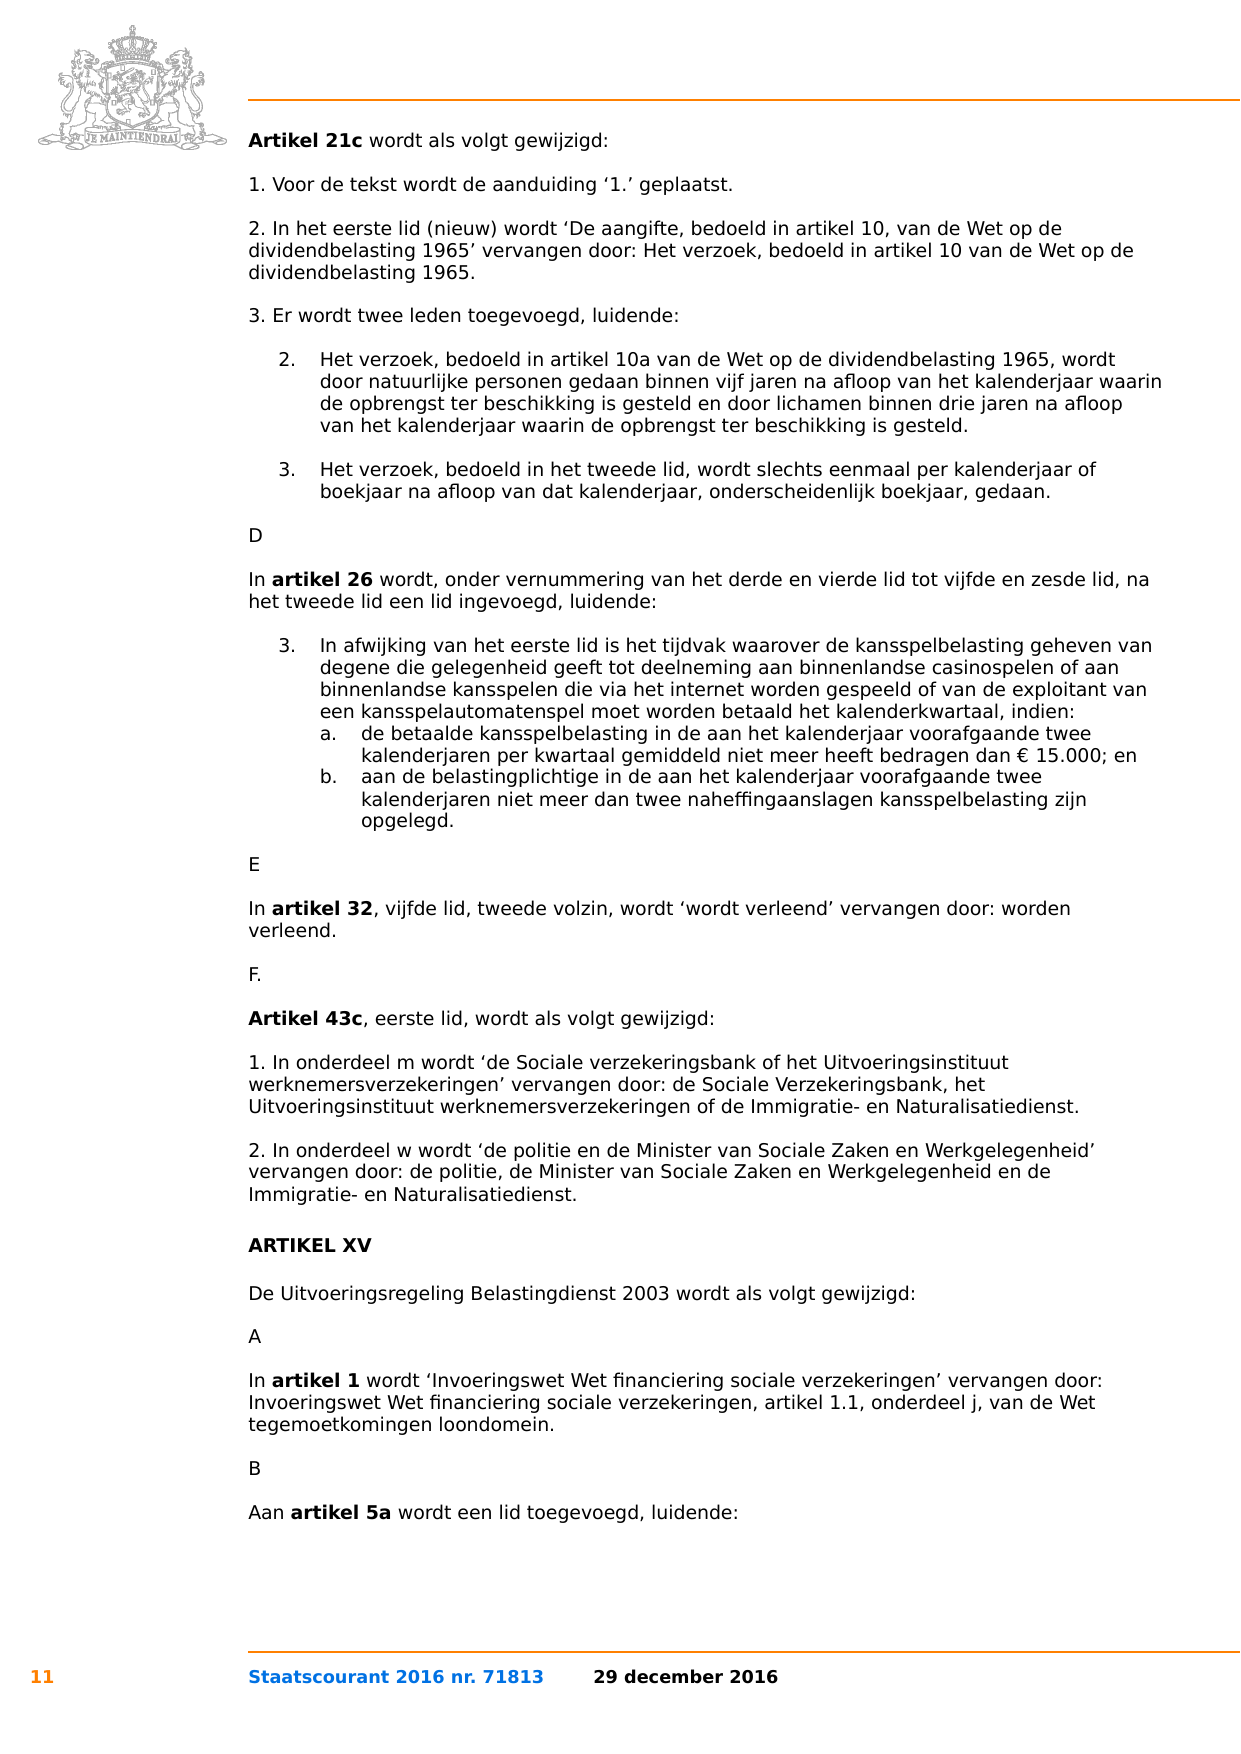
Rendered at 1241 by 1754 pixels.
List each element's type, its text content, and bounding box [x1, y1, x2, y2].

text A [248, 1326, 1163, 1348]
text 2. In onderdeel w wordt ‘de politie en de Minister van Sociale Zaken en Werkgelegenheid’ vervangen door: de politie, de Minister van Sociale Zaken en Werkgelegenheid en de Immigratie- en Naturalisatiedienst. [248, 1139, 1163, 1205]
picture [38, 25, 227, 150]
text In artikel 32, vijfde lid, tweede volzin, wordt ‘wordt verleend’ vervangen door: worden verleend. [248, 898, 1163, 942]
text In artikel 26 wordt, onder vernummering van het derde en vierde lid tot vijfde en zesde lid, na het tweede lid een lid ingevoegd, luidende: [248, 569, 1163, 613]
text 2. In het eerste lid (nieuw) wordt ‘De aangifte, bedoeld in artikel 10, van de Wet op de dividendbelasting 1965’ vervangen door: Het verzoek, bedoeld in artikel 10 van de Wet op de dividendbelasting 1965. [248, 218, 1163, 283]
text 1. Voor de tekst wordt de aanduiding ‘1.’ geplaatst. [248, 174, 1163, 196]
text Artikel 21c wordt als volgt gewijzigd: [248, 130, 1163, 152]
text E [248, 854, 1163, 876]
text 1. In onderdeel m wordt ‘de Sociale verzekeringsbank of het Uitvoeringsinstituut werknemersverzekeringen’ vervangen door: de Sociale Verzekeringsbank, het Uitvoeringsinstituut werknemersverzekeringen of de Immigratie- en Naturalisatiedienst. [248, 1052, 1163, 1118]
text F. [248, 964, 1163, 986]
subtitle ARTIKEL XV [248, 1235, 1163, 1257]
text Aan artikel 5a wordt een lid toegevoegd, luidende: [248, 1502, 1163, 1524]
text 3. Er wordt twee leden toegevoegd, luidende: [248, 305, 1163, 327]
text a. de betaalde kansspelbelasting in de aan het kalenderjaar voorafgaande twee kalenderjaren per kwartaal gemiddeld niet meer heeft bedragen dan € 15.000; en [319, 722, 1163, 766]
text 3. In afwijking van het eerste lid is het tijdvak waarover de kansspelbelasting geheven van degene die gelegenheid geeft tot deelneming aan binnenlandse casinospelen of aan binnenlandse kansspelen die via het internet worden gespeeld of van de exploitant van een kansspelautomatenspel moet worden betaald het kalenderkwartaal, indien: [278, 634, 1163, 722]
text De Uitvoeringsregeling Belastingdienst 2003 wordt als volgt gewijzigd: [248, 1282, 1163, 1304]
text 2. Het verzoek, bedoeld in artikel 10a van de Wet op de dividendbelasting 1965, wordt door natuurlijke personen gedaan binnen vijf jaren na afloop van het kalenderjaar waarin de opbrengst ter beschikking is gesteld en door lichamen binnen drie jaren na afloop van het kalenderjaar waarin de opbrengst ter beschikking is gesteld. [278, 349, 1163, 437]
text In artikel 1 wordt ‘Invoeringswet Wet financiering sociale verzekeringen’ vervangen door: Invoeringswet Wet financiering sociale verzekeringen, artikel 1.1, onderdeel j, van de Wet tegemoetkomingen loondomein. [248, 1370, 1163, 1436]
text B [248, 1458, 1163, 1480]
text 3. Het verzoek, bedoeld in het tweede lid, wordt slechts eenmaal per kalenderjaar of boekjaar na afloop van dat kalenderjaar, onderscheidenlijk boekjaar, gedaan. [278, 459, 1163, 503]
text D [248, 525, 1163, 547]
text b. aan de belastingplichtige in de aan het kalenderjaar voorafgaande twee kalenderjaren niet meer dan twee naheffingaanslagen kansspelbelasting zijn opgelegd. [319, 766, 1163, 832]
text Artikel 43c, eerste lid, wordt als volgt gewijzigd: [248, 1008, 1163, 1030]
